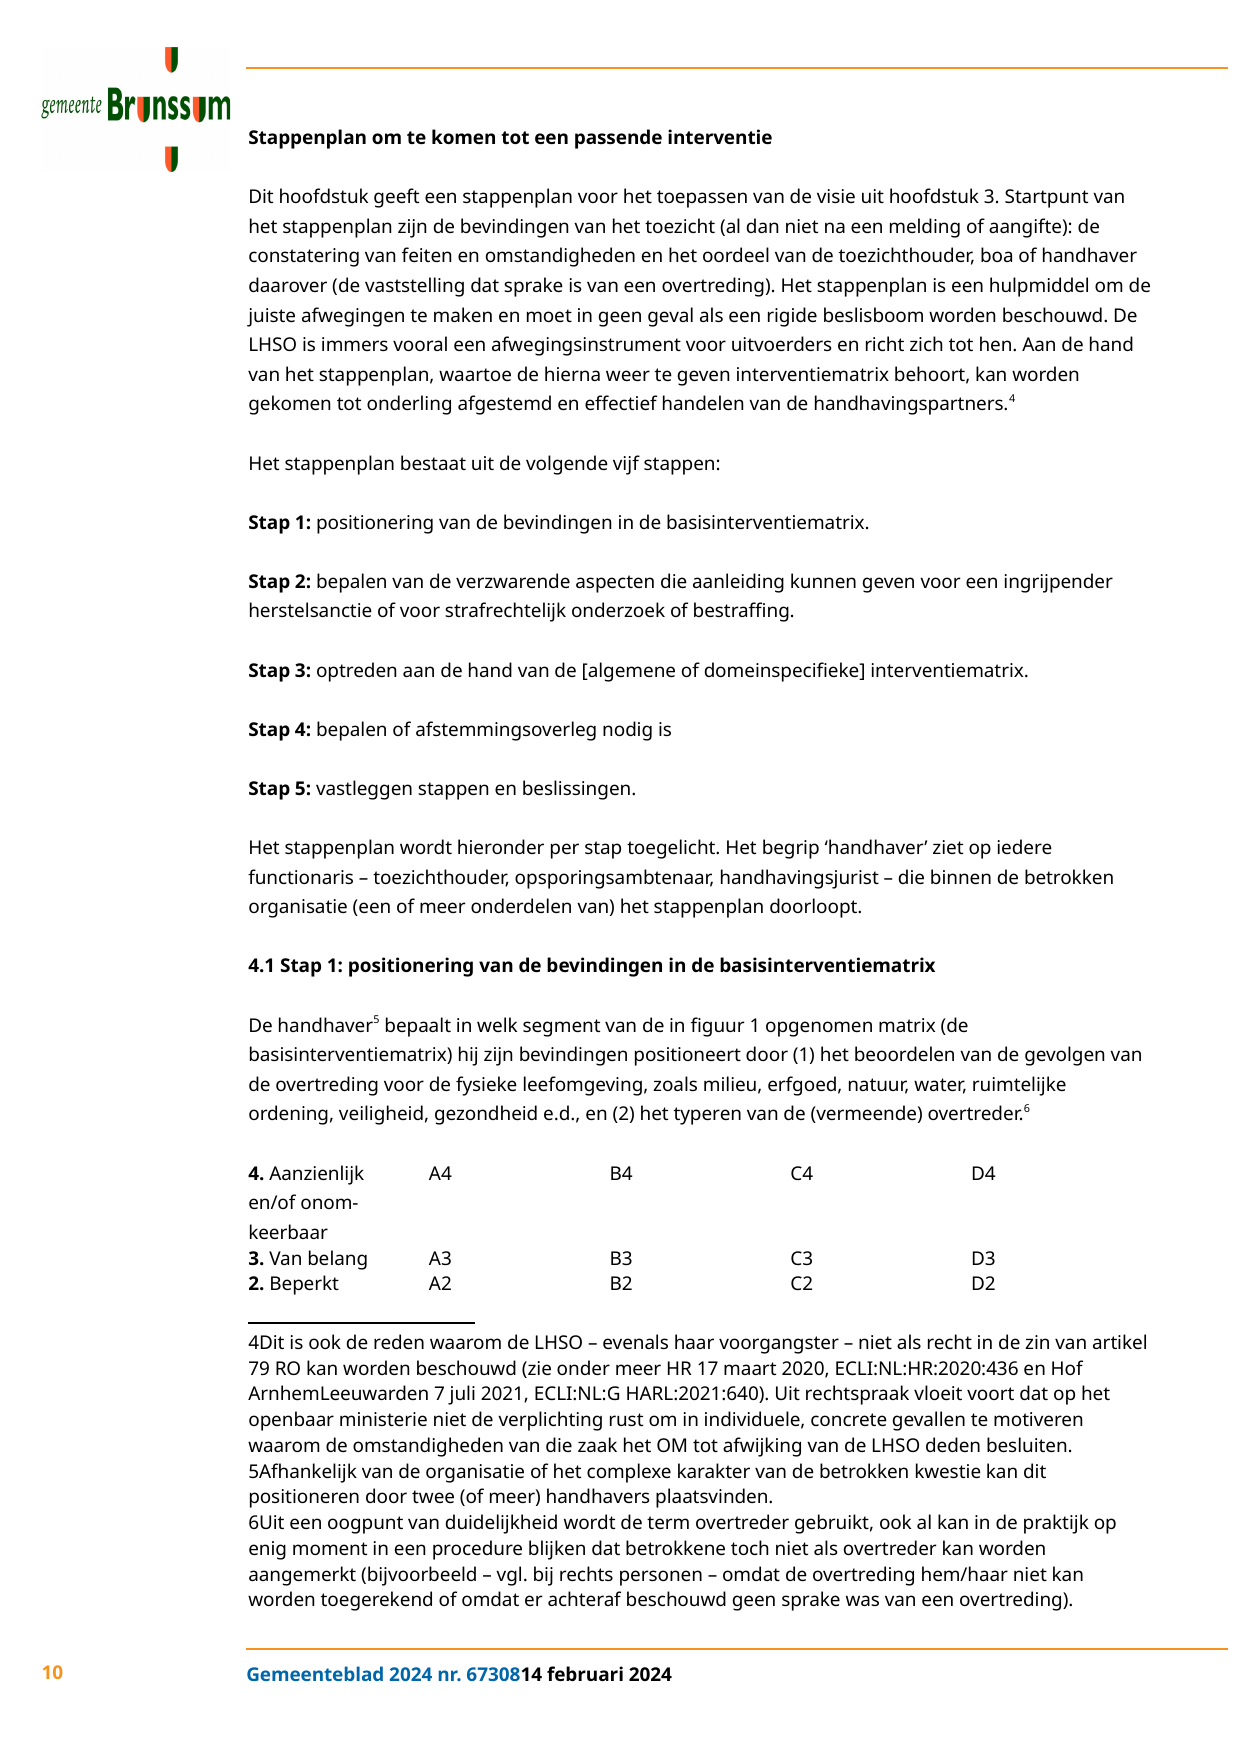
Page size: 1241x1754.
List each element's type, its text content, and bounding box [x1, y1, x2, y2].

text Dit is ook de reden waarom de LHSO – evenals haar voorgangster – niet als recht in de zin van artikel 79 RO kan worden beschouwd (zie onder meer HR 17 maart 2020, ECLI:NL:HR:2020:436 en Hof Arnhem­Leeuwarden 7 juli 2021, ECLI:NL:G­ HARL:2021:640). Uit rechtspraak vloeit voort dat op het openbaar ministerie niet de verplichting rust om in individuele, concrete gevallen te motiveren waarom de omstandigheden van die zaak het OM tot afwijking van de LHSO deden besluiten. [248, 1329, 1152, 1458]
table_header A4 [429, 1160, 609, 1245]
table_cell C3 [790, 1245, 971, 1271]
text Dit hoofdstuk geeft een stappenplan voor het toepassen van de visie uit hoofdstuk 3. Startpunt van het stappenplan zijn de bevindingen van het toezicht (al dan niet na een melding of aangifte): de constatering van feiten en omstandigheden en het oordeel van de toezichthouder, boa of handhaver daarover (de vaststelling dat sprake is van een overtreding). Het stappenplan is een hulpmiddel om de juiste afwegingen te maken en moet in geen geval als een rigide beslisboom worden beschouwd. De LHSO is immers vooral een afwegingsinstrument voor uitvoerders en richt zich tot hen. Aan de hand van het stappenplan, waartoe de hierna weer te geven interventiematrix behoort, kan worden gekomen tot onderling afgestemd en effectief handelen van de handhavingspartners. [248, 183, 1152, 416]
table_header C4 [790, 1160, 971, 1245]
text Stappenplan om te komen tot een passende interventie [248, 124, 1152, 150]
text Uit een oogpunt van duidelijkheid wordt de term overtreder gebruikt, ook al kan in de praktijk op enig moment in een procedure blijken dat betrokkene toch niet als overtreder kan worden aangemerkt (bijvoorbeeld – vgl. bij rechts­ personen – omdat de overtreding hem/haar niet kan worden toegerekend of omdat er achteraf beschouwd geen sprake was van een overtreding). [248, 1509, 1152, 1612]
text Stap 3: optreden aan de hand van de [algemene of domeinspecifieke] interventiematrix. [248, 657, 1152, 683]
text Het stappenplan bestaat uit de volgende vijf stappen: [248, 450, 1152, 476]
table_cell 3. Van belang [248, 1245, 429, 1271]
table_cell C2 [790, 1271, 971, 1296]
table_cell D3 [971, 1245, 1152, 1271]
table_header D4 [971, 1160, 1152, 1245]
text Stap 4: bepalen of afstemmingsoverleg nodig is [248, 716, 1152, 742]
picture [41, 47, 231, 172]
table_cell B2 [609, 1271, 790, 1296]
text Afhankelijk van de organisatie of het complexe karakter van de betrokken kwestie kan dit positioneren door twee (of meer) handhavers plaatsvinden. [248, 1458, 1152, 1509]
text De handhaver bepaalt in welk segment van de in figuur 1 opgenomen matrix (de basisinterventiematrix) hij zijn bevindingen positioneert door (1) het beoordelen van de gevolgen van de overtreding voor de fysieke leefomgeving, zoals milieu, erfgoed, natuur, water, ruimtelijke ordening, veiligheid, gezondheid e.d., en (2) het typeren van de (vermeende) overtreder. [248, 1012, 1152, 1126]
text Stap 1: positionering van de bevindingen in de basisinterventiematrix. [248, 509, 1152, 535]
text Het stappenplan wordt hieronder per stap toegelicht. Het begrip ‘handhaver’ ziet op iedere functionaris – toezichthouder, opsporingsambtenaar, handhavingsjurist – die binnen de betrokken organisatie (een of meer onderdelen van) het stappenplan doorloopt. [248, 834, 1152, 919]
table_cell B3 [609, 1245, 790, 1271]
table_cell A2 [429, 1271, 609, 1296]
text Stap 5: vastleggen stappen en beslissingen. [248, 775, 1152, 801]
text Stap 2: bepalen van de verzwarende aspecten die aanleiding kunnen geven voor een ingrijpender herstelsanctie of voor strafrechtelijk onderzoek of bestraffing. [248, 568, 1152, 623]
table_cell 2. Beperkt [248, 1271, 429, 1296]
table_header B4 [609, 1160, 790, 1245]
table_header 4. Aanzienlijk en/of onom- keerbaar [248, 1160, 429, 1245]
table_cell D2 [971, 1271, 1152, 1296]
text 4.1 Stap 1: positionering van de bevindingen in de basisinterventiematrix [248, 953, 1152, 978]
table_cell A3 [429, 1245, 609, 1271]
